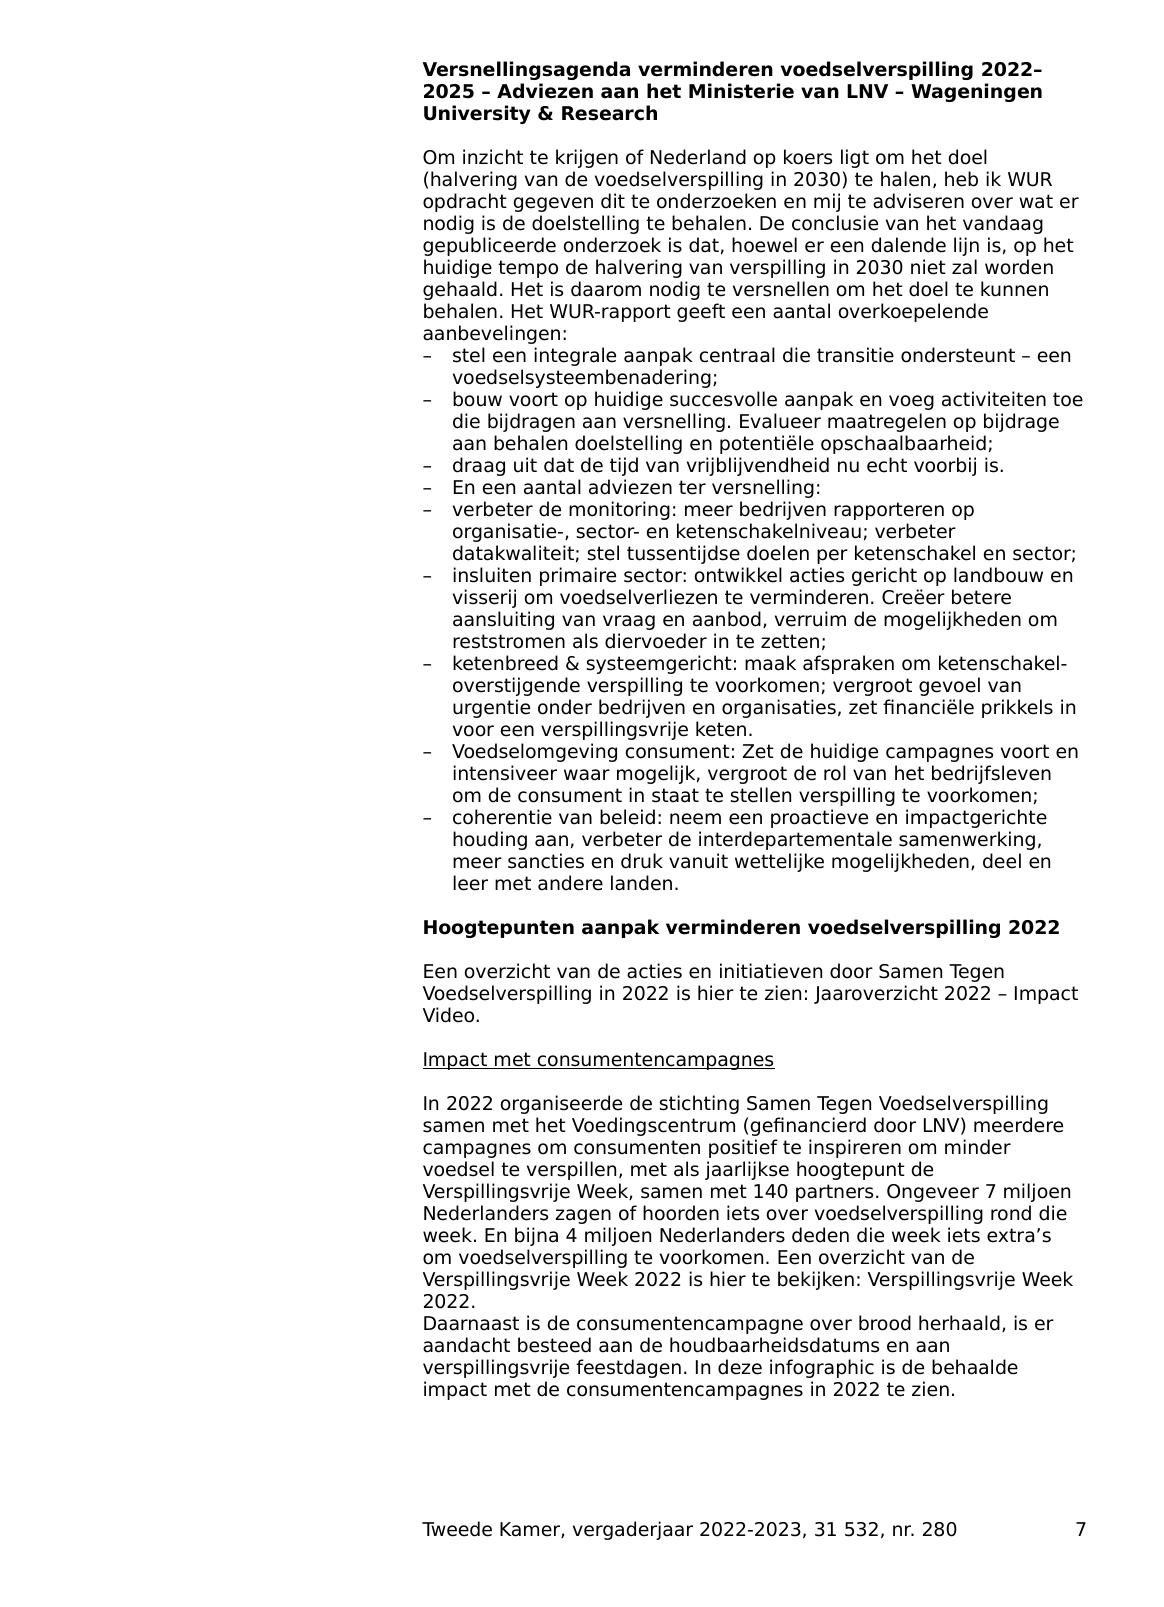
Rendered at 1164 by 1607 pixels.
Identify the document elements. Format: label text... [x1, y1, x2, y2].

text – stel een integrale aanpak centraal die transitie ondersteunt – een voedselsysteembenadering; [422, 345, 1087, 389]
text – verbeter de monitoring: meer bedrijven rapporteren op organisatie-, sector- en ketenschakelniveau; verbeter datakwaliteit; stel tussentijdse doelen per ketenschakel en sector; [422, 499, 1087, 565]
text – bouw voort op huidige succesvolle aanpak en voeg activiteiten toe die bijdragen aan versnelling. Evalueer maatregelen op bijdrage aan behalen doelstelling en potentiële opschaalbaarheid; [422, 389, 1087, 455]
text In 2022 organiseerde de stichting Samen Tegen Voedselverspilling samen met het Voedingscentrum (gefinancierd door LNV) meerdere campagnes om consumenten positief te inspireren om minder voedsel te verspillen, met als jaarlijkse hoogtepunt de Verspillingsvrije Week, samen met 140 partners. Ongeveer 7 miljoen Nederlanders zagen of hoorden iets over voedselverspilling rond die week. En bijna 4 miljoen Nederlanders deden die week iets extra’s om voedselverspilling te voorkomen. Een overzicht van de Verspillingsvrije Week 2022 is hier te bekijken: Verspillingsvrije Week 2022. [422, 1093, 1087, 1313]
text Om inzicht te krijgen of Nederland op koers ligt om het doel (halvering van de voedselverspilling in 2030) te halen, heb ik WUR opdracht gegeven dit te onderzoeken en mij te adviseren over wat er nodig is de doelstelling te behalen. De conclusie van het vandaag gepubliceerde onderzoek is dat, hoewel er een dalende lijn is, op het huidige tempo de halvering van verspilling in 2030 niet zal worden gehaald. Het is daarom nodig te versnellen om het doel te kunnen behalen. Het WUR-rapport geeft een aantal overkoepelende aanbevelingen: [422, 147, 1087, 345]
text Daarnaast is de consumentencampagne over brood herhaald, is er aandacht besteed aan de houdbaarheidsdatums en aan verspillingsvrije feestdagen. In deze infographic is de behaalde impact met de consumentencampagnes in 2022 te zien. [422, 1313, 1087, 1401]
subtitle Impact met consumentencampagnes [422, 1049, 1087, 1071]
subtitle Hoogtepunten aanpak verminderen voedselverspilling 2022 [422, 917, 1087, 939]
text – ketenbreed & systeemgericht: maak afspraken om ketenschakel-overstijgende verspilling te voorkomen; vergroot gevoel van urgentie onder bedrijven en organisaties, zet financiële prikkels in voor een verspillingsvrije keten. [422, 653, 1087, 741]
text – draag uit dat de tijd van vrijblijvendheid nu echt voorbij is. [422, 455, 1087, 477]
text – coherentie van beleid: neem een proactieve en impactgerichte houding aan, verbeter de interdepartementale samenwerking, meer sancties en druk vanuit wettelijke mogelijkheden, deel en leer met andere landen. [422, 807, 1087, 894]
text Een overzicht van de acties en initiatieven door Samen Tegen Voedselverspilling in 2022 is hier te zien: Jaaroverzicht 2022 – Impact Video. [422, 961, 1087, 1027]
subtitle Versnellingsagenda verminderen voedselverspilling 2022–2025 – Adviezen aan het Ministerie van LNV – Wageningen University & Research [422, 59, 1087, 125]
text – Voedselomgeving consument: Zet de huidige campagnes voort en intensiveer waar mogelijk, vergroot de rol van het bedrijfsleven om de consument in staat te stellen verspilling te voorkomen; [422, 741, 1087, 807]
text – insluiten primaire sector: ontwikkel acties gericht op landbouw en visserij om voedselverliezen te verminderen. Creëer betere aansluiting van vraag en aanbod, verruim de mogelijkheden om reststromen als diervoeder in te zetten; [422, 565, 1087, 653]
text – En een aantal adviezen ter versnelling: [422, 477, 1087, 499]
